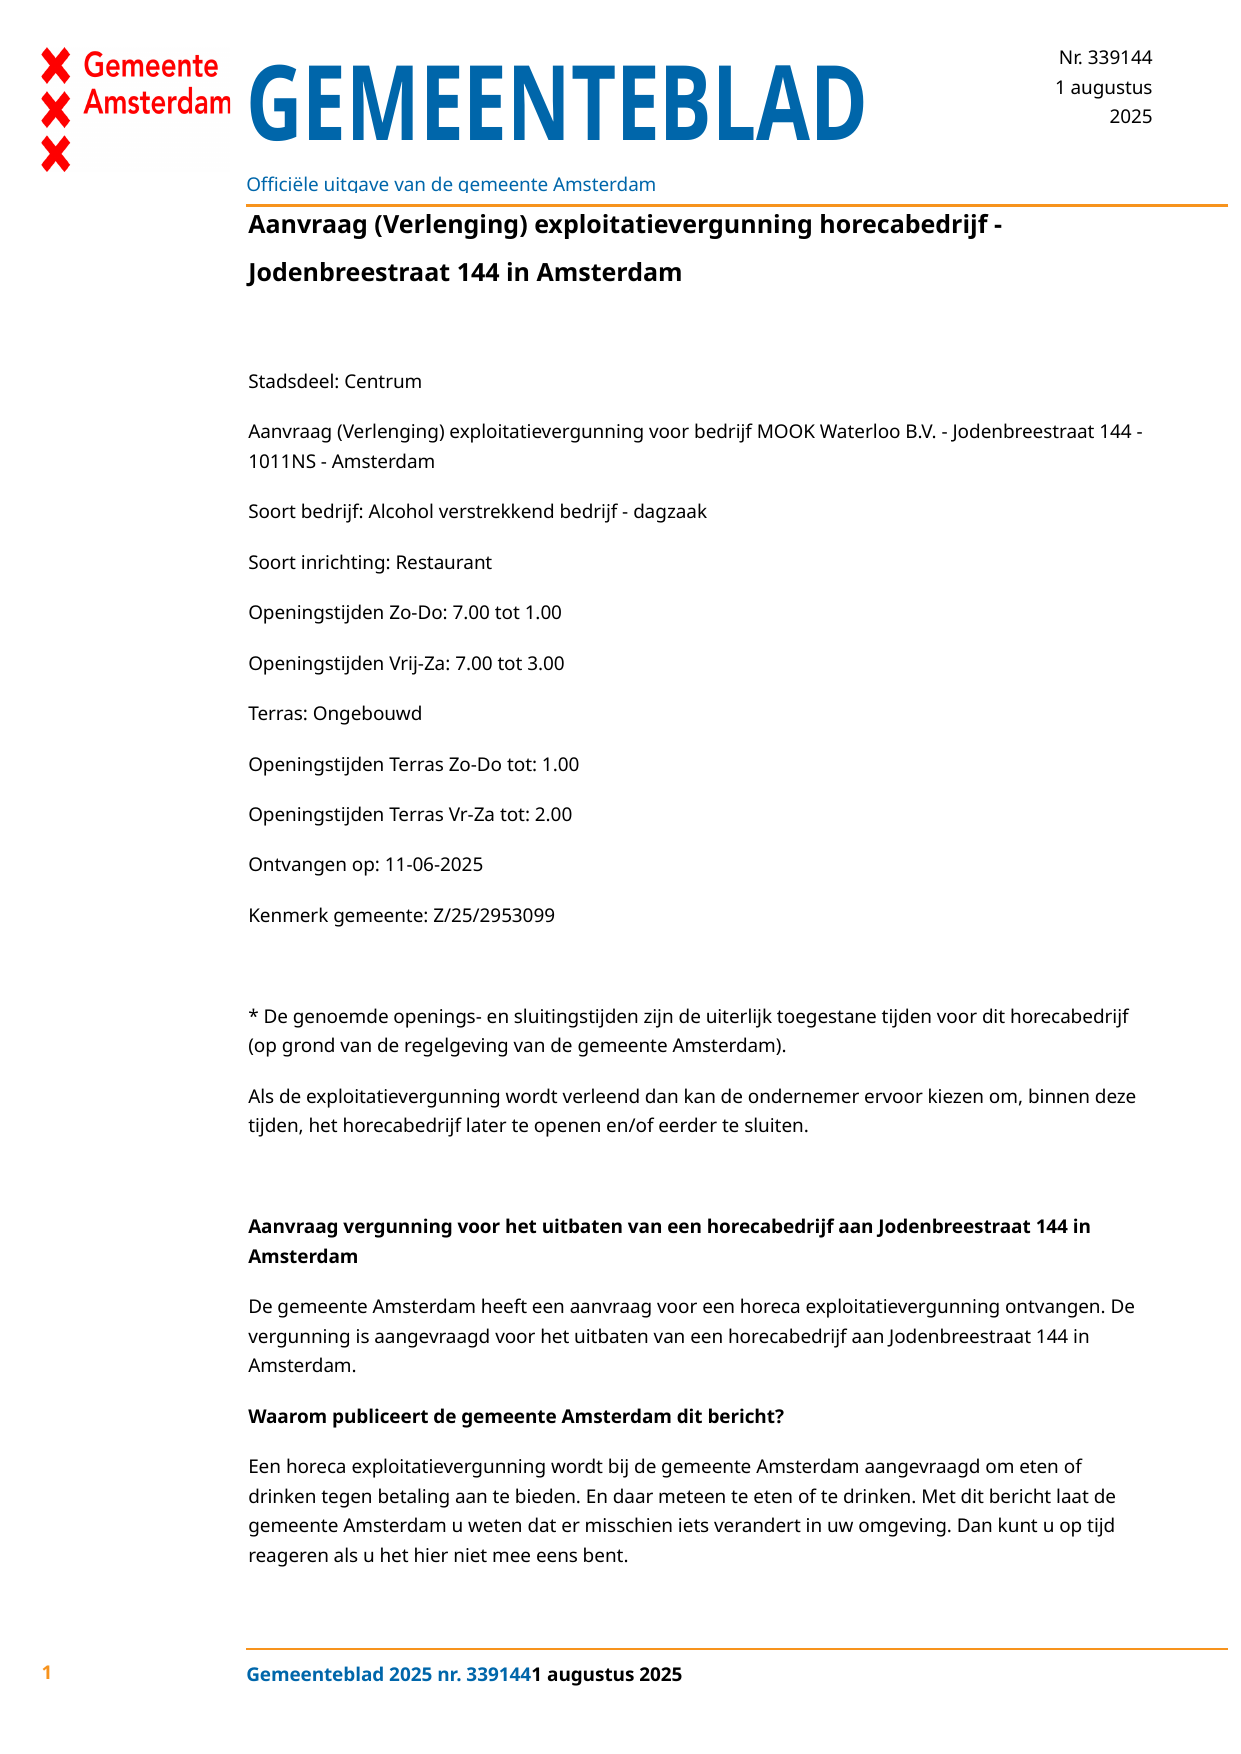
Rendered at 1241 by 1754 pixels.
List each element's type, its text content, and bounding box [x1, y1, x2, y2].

text Terras: Ongebouwd [248, 700, 1152, 726]
text De gemeente Amsterdam heeft een aanvraag voor een horeca exploitatievergunning ontvangen. De vergunning is aangevraagd voor het uitbaten van een horecabedrijf aan Jodenbreestraat 144 in Amsterdam. [248, 1293, 1152, 1378]
text Een horeca exploitatievergunning wordt bij de gemeente Amsterdam aangevraagd om eten of drinken tegen betaling aan te bieden. En daar meteen te eten of te drinken. Met dit bericht laat de gemeente Amsterdam u weten dat er misschien iets verandert in uw omgeving. Dan kunt u op tijd reageren als u het hier niet mee eens bent. [248, 1453, 1152, 1568]
text * De genoemde openings- en sluitingstijden zijn de uiterlijk toegestane tijden voor dit horecabedrijf (op grond van de regelgeving van de gemeente Amsterdam). [248, 1003, 1152, 1058]
picture [41, 47, 231, 172]
text Aanvraag (Verlenging) exploitatievergunning voor bedrijf MOOK Waterloo B.V. - Jodenbreestraat 144 - 1011NS - Amsterdam [248, 419, 1152, 474]
text Stadsdeel: Centrum [248, 368, 1152, 394]
text Aanvraag vergunning voor het uitbaten van een horecabedrijf aan Jodenbreestraat 144 in Amsterdam [248, 1213, 1152, 1269]
text Kenmerk gemeente: Z/25/2953099 [248, 902, 1152, 928]
text Aanvraag (Verlenging) exploitatievergunning horecabedrijf - Jodenbreestraat 144 in Amsterdam [248, 207, 1152, 288]
text Openingstijden Zo-Do: 7.00 tot 1.00 [248, 599, 1152, 625]
text Openingstijden Vrij-Za: 7.00 tot 3.00 [248, 650, 1152, 676]
text Als de exploitatievergunning wordt verleend dan kan de ondernemer ervoor kiezen om, binnen deze tijden, het horecabedrijf later te openen en/of eerder te sluiten. [248, 1083, 1152, 1138]
text Openingstijden Terras Vr-Za tot: 2.00 [248, 801, 1152, 827]
text Soort bedrijf: Alcohol verstrekkend bedrijf - dagzaak [248, 499, 1152, 524]
text Openingstijden Terras Zo-Do tot: 1.00 [248, 751, 1152, 777]
text Ontvangen op: 11-06-2025 [248, 852, 1152, 877]
text Soort inrichting: Restaurant [248, 549, 1152, 575]
text Waarom publiceert de gemeente Amsterdam dit bericht? [248, 1403, 1152, 1429]
